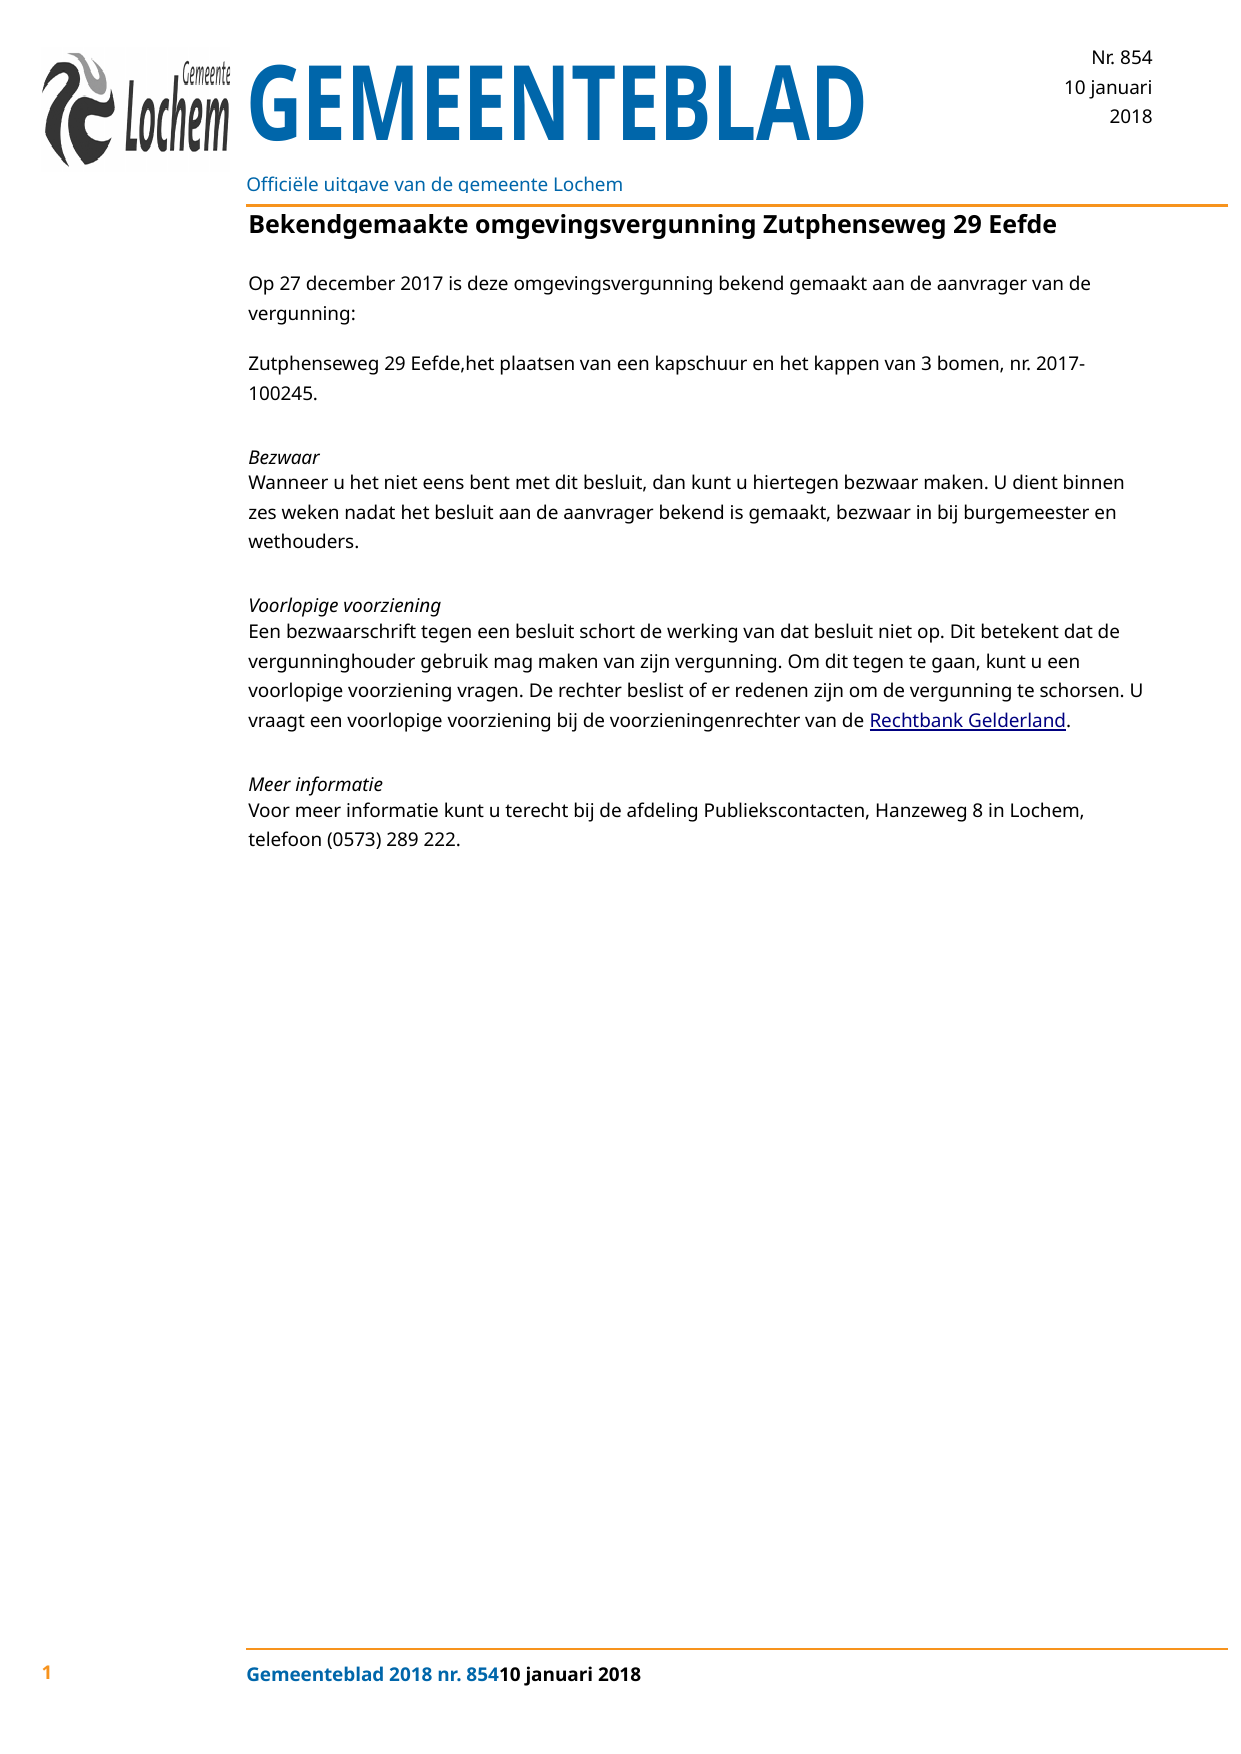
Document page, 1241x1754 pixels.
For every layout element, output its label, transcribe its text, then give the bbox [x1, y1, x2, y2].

text Bezwaar [248, 444, 1152, 469]
text Op 27 december 2017 is deze omgevingsvergunning bekend gemaakt aan de aanvrager van de vergunning: [248, 270, 1152, 326]
text Een bezwaarschrift tegen een besluit schort de werking van dat besluit niet op. Dit betekent dat de vergunninghouder gebruik mag maken van zijn vergunning. Om dit tegen te gaan, kunt u een voorlopige voorziening vragen. De rechter beslist of er redenen zijn om de vergunning te schorsen. U vraagt een voorlopige voorziening bij de voorzieningenrechter van de Rechtbank Gelderland. [248, 618, 1152, 733]
picture [41, 47, 231, 172]
text Meer informatie [248, 771, 1152, 797]
text Zutphenseweg 29 Eefde,het plaatsen van een kapschuur en het kappen van 3 bomen, nr. 2017-100245. [248, 350, 1152, 406]
text Wanneer u het niet eens bent met dit besluit, dan kunt u hiertegen bezwaar maken. U dient binnen zes weken nadat het besluit aan de aanvrager bekend is gemaakt, bezwaar in bij burgemeester en wethouders. [248, 469, 1152, 554]
text Voor meer informatie kunt u terecht bij de afdeling Publiekscontacten, Hanzeweg 8 in Lochem, telefoon (0573) 289 222. [248, 797, 1152, 852]
text Bekendgemaakte omgevingsvergunning Zutphenseweg 29 Eefde [248, 207, 1152, 241]
text Voorlopige voorziening [248, 593, 1152, 618]
